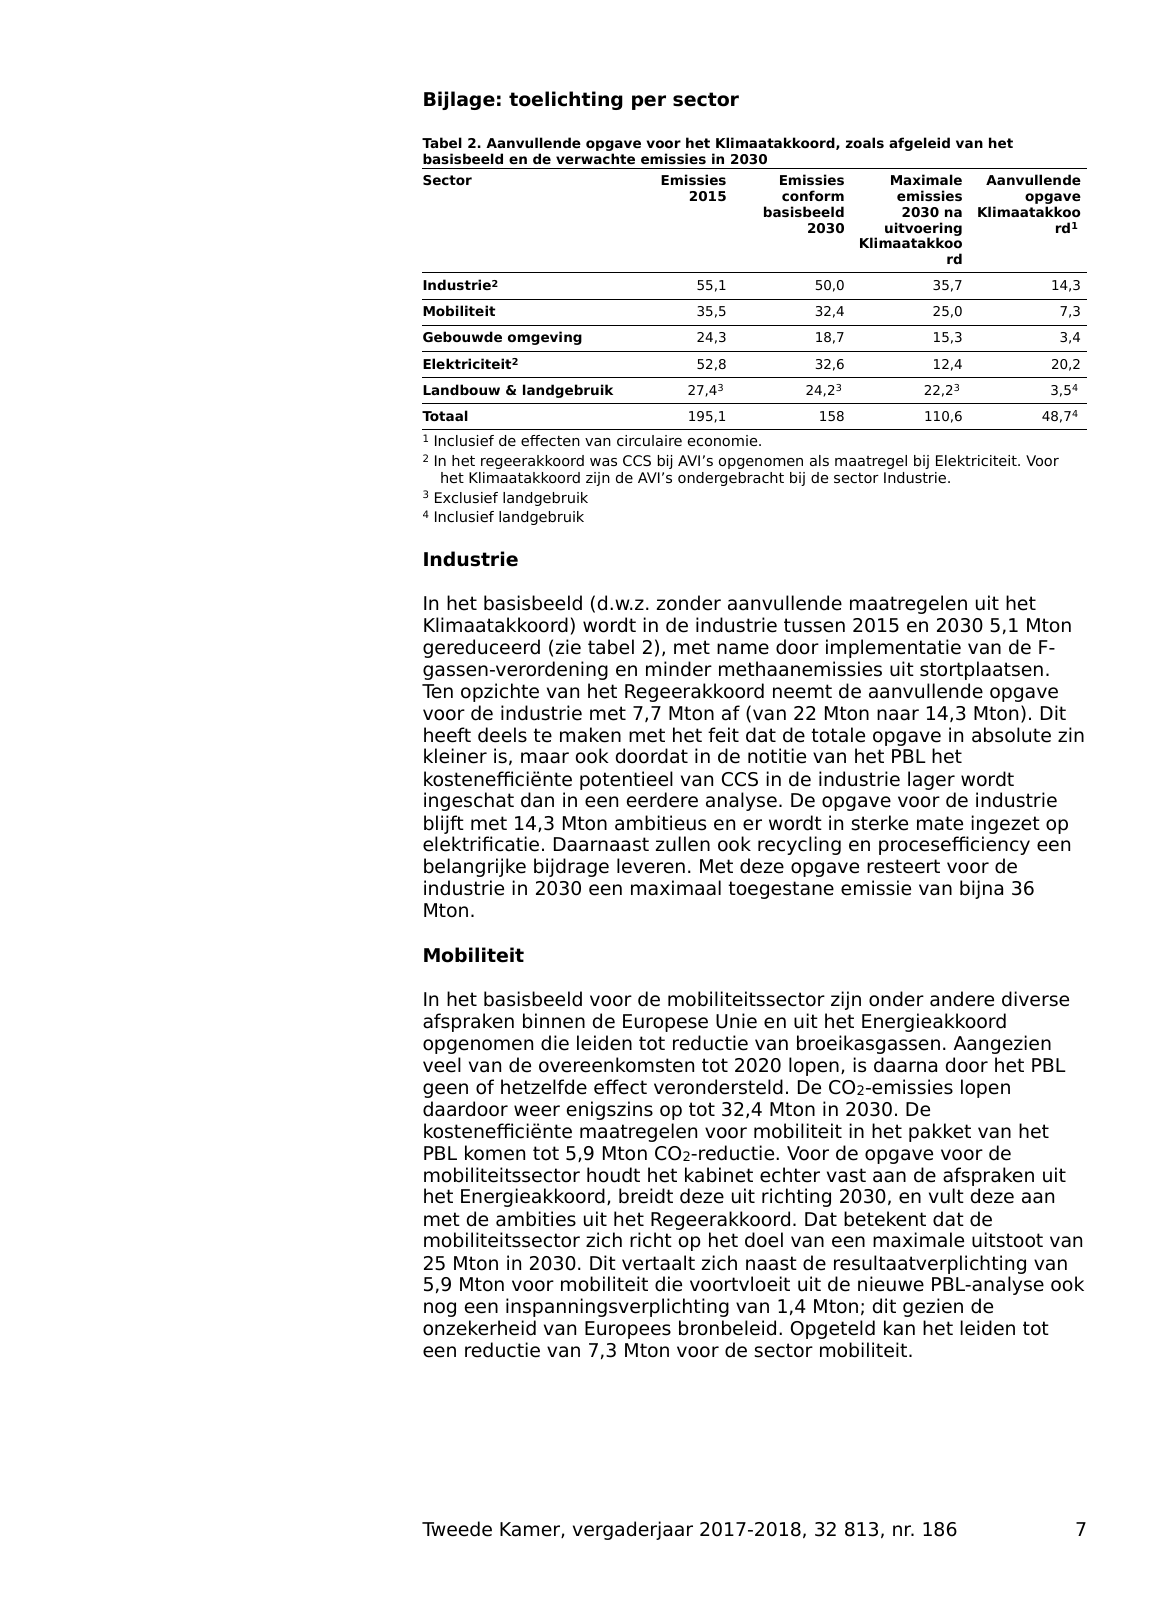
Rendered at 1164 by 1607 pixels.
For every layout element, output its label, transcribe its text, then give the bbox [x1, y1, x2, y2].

subtitle Industrie [422, 548, 1087, 570]
table_cell Emissies 2015 [614, 169, 732, 272]
table_cell Sector [422, 169, 614, 272]
table_cell 48,74 [969, 404, 1087, 429]
subtitle Bijlage: toelichting per sector [77, 89, 1087, 111]
table_cell 24,3 [614, 326, 732, 351]
table_header Tabel 2. Aanvullende opgave voor het Klimaatakkoord, zoals afgeleid van het basisbeeld en de verwachte emissies in 2030 [422, 136, 1087, 167]
text In het basisbeeld voor de mobiliteitssector zijn onder andere diverse afspraken binnen de Europese Unie en uit het Energieakkoord opgenomen die leiden tot reductie van broeikasgassen. Aangezien veel van de overeenkomsten tot 2020 lopen, is daarna door het PBL geen of hetzelfde effect verondersteld. De CO2-emissies lopen daardoor weer enigszins op tot 32,4 Mton in 2030. De kostenefficiënte maatregelen voor mobiliteit in het pakket van het PBL komen tot 5,9 Mton CO2-reductie. Voor de opgave voor de mobiliteitssector houdt het kabinet echter vast aan de afspraken uit het Energieakkoord, breidt deze uit richting 2030, en vult deze aan met de ambities uit het Regeerakkoord. Dat betekent dat de mobiliteitssector zich richt op het doel van een maximale uitstoot van 25 Mton in 2030. Dit vertaalt zich naast de resultaatverplichting van 5,9 Mton voor mobiliteit die voortvloeit uit de nieuwe PBL-analyse ook nog een inspanningsverplichting van 1,4 Mton; dit gezien de onzekerheid van Europees bronbeleid. Opgeteld kan het leiden tot een reductie van 7,3 Mton voor de sector mobiliteit. [422, 989, 1087, 1362]
table_cell 35,7 [850, 273, 968, 298]
subtitle Mobiliteit [422, 944, 1087, 966]
table_cell 3,4 [969, 326, 1087, 351]
table_cell 27,43 [614, 378, 732, 403]
table_cell Landbouw & landgebruik [422, 378, 614, 403]
table_cell Emissies conform basisbeeld 2030 [732, 169, 850, 272]
table_cell 24,23 [732, 378, 850, 403]
table_cell 52,8 [614, 352, 732, 377]
table_cell 18,7 [732, 326, 850, 351]
table_cell Totaal [422, 404, 614, 429]
table_cell Maximale emissies 2030 na uitvoering Klimaatakkoord [850, 169, 968, 272]
table_cell 7,3 [969, 300, 1087, 324]
table_cell Mobiliteit [422, 300, 614, 324]
table_cell 1 Inclusief de effecten van circulaire economie. 2 In het regeerakkoord was CCS bij AVI’s opgenomen als maatregel bij Elektriciteit. Voor het Klimaatakkoord zijn de AVI’s ondergebracht bij de sector Industrie. 3 Exclusief landgebruik 4 Inclusief landgebruik [422, 430, 1087, 526]
table_cell 12,4 [850, 352, 968, 377]
table_cell 32,4 [732, 300, 850, 324]
text In het basisbeeld (d.w.z. zonder aanvullende maatregelen uit het Klimaatakkoord) wordt in de industrie tussen 2015 en 2030 5,1 Mton gereduceerd (zie tabel 2), met name door implementatie van de F-gassen-verordening en minder methaanemissies uit stortplaatsen. Ten opzichte van het Regeerakkoord neemt de aanvullende opgave voor de industrie met 7,7 Mton af (van 22 Mton naar 14,3 Mton). Dit heeft deels te maken met het feit dat de totale opgave in absolute zin kleiner is, maar ook doordat in de notitie van het PBL het kostenefficiënte potentieel van CCS in de industrie lager wordt ingeschat dan in een eerdere analyse. De opgave voor de industrie blijft met 14,3 Mton ambitieus en er wordt in sterke mate ingezet op elektrificatie. Daarnaast zullen ook recycling en procesefficiency een belangrijke bijdrage leveren. Met deze opgave resteert voor de industrie in 2030 een maximaal toegestane emissie van bijna 36 Mton. [422, 593, 1087, 922]
table_cell 22,23 [850, 378, 968, 403]
table_cell Elektriciteit2 [422, 352, 614, 377]
table_cell 14,3 [969, 273, 1087, 298]
table_cell Industrie2 [422, 273, 614, 298]
table_cell Gebouwde omgeving [422, 326, 614, 351]
table_cell 110,6 [850, 404, 968, 429]
table_cell Aanvullende opgave Klimaatakkoord1 [969, 169, 1087, 272]
table_cell 158 [732, 404, 850, 429]
table_cell 25,0 [850, 300, 968, 324]
table_cell 55,1 [614, 273, 732, 298]
table_cell 195,1 [614, 404, 732, 429]
table_cell 15,3 [850, 326, 968, 351]
table_cell 35,5 [614, 300, 732, 324]
table_cell 20,2 [969, 352, 1087, 377]
table_cell 50,0 [732, 273, 850, 298]
table_cell 3,54 [969, 378, 1087, 403]
table_cell 32,6 [732, 352, 850, 377]
